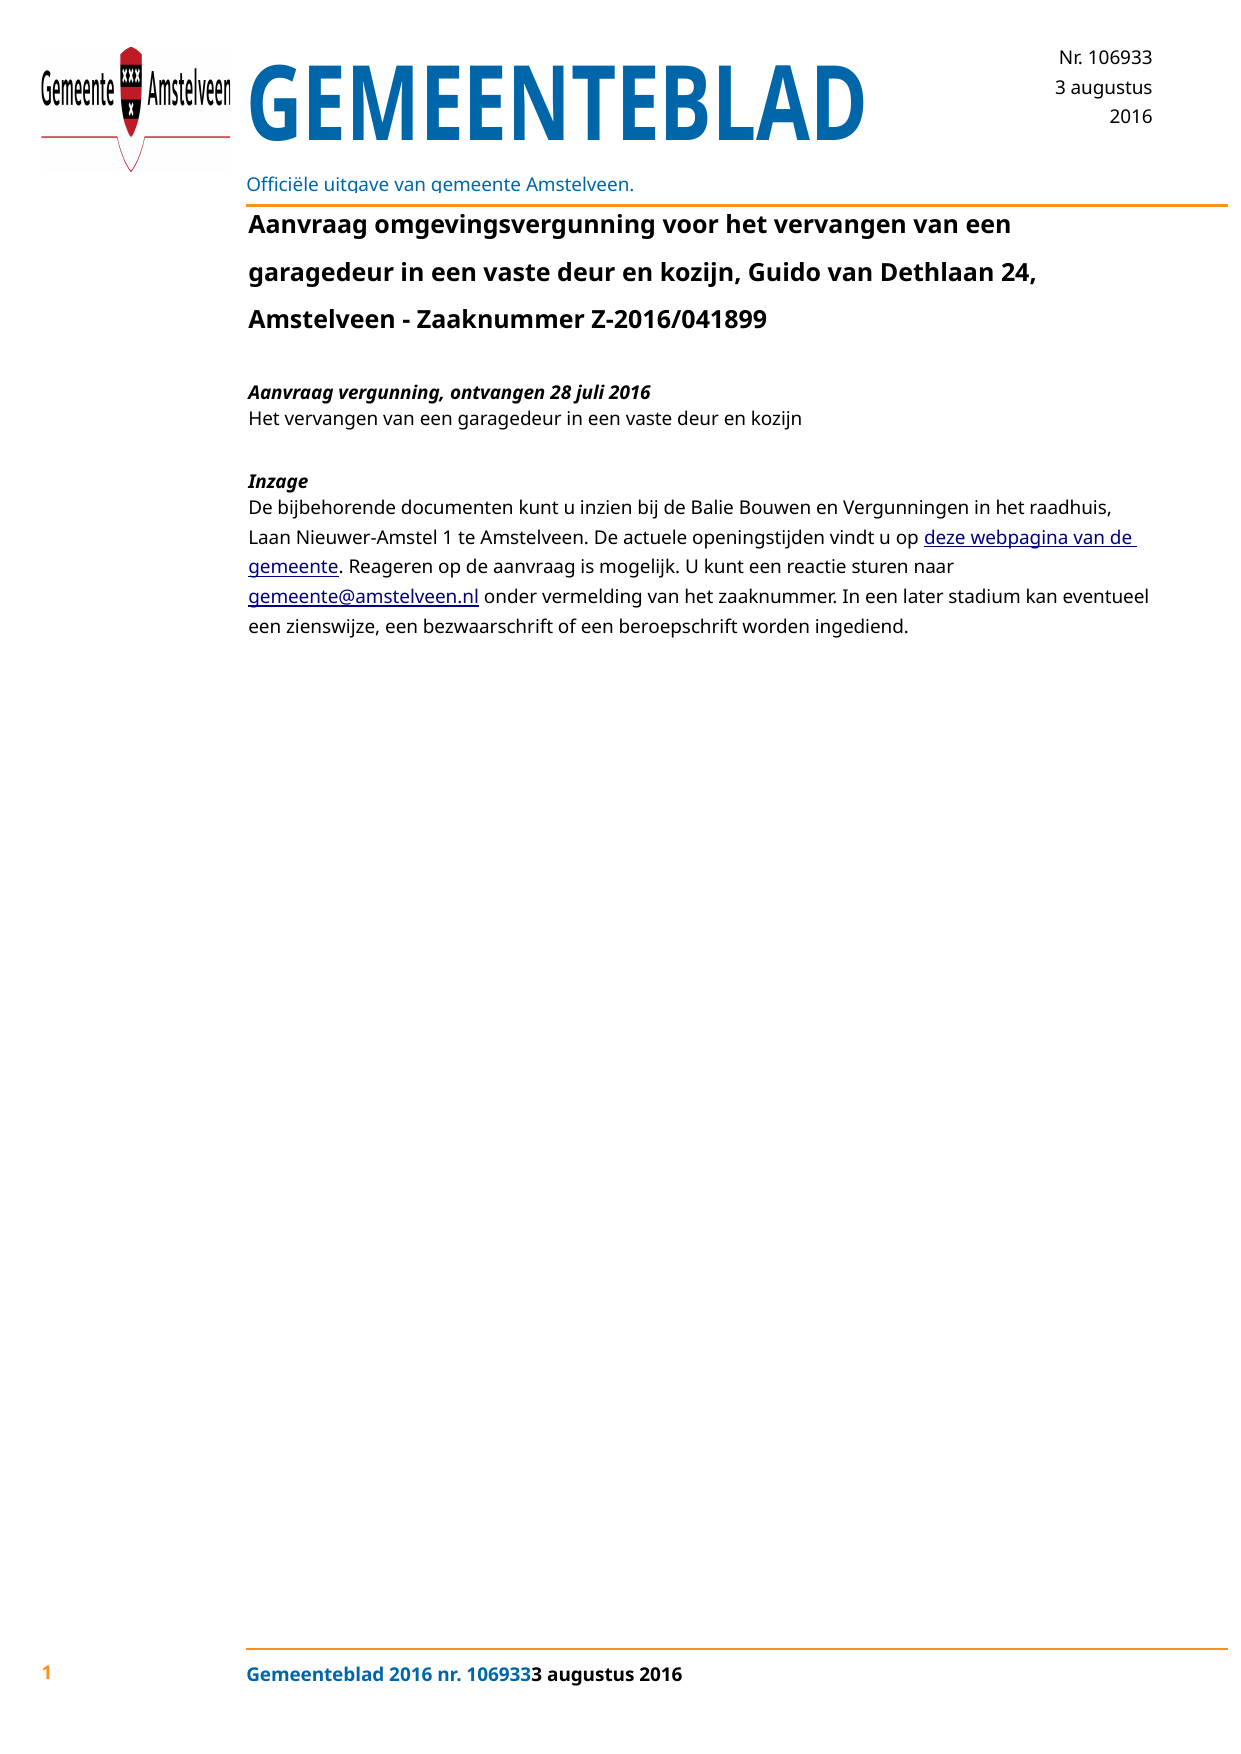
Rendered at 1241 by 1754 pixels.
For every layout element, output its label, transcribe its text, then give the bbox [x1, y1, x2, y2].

text De bijbehorende documenten kunt u inzien bij de Balie Bouwen en Vergunningen in het raadhuis, Laan Nieuwer-Amstel 1 te Amstelveen. De actuele openingstijden vindt u op deze webpagina van de gemeente. Reageren op de aanvraag is mogelijk. U kunt een reactie sturen naar gemeente@amstelveen.nl onder vermelding van het zaaknummer. In een later stadium kan eventueel een zienswijze, een bezwaarschrift of een beroepschrift worden ingediend. [248, 494, 1152, 638]
text Inzage [248, 469, 1152, 494]
text Aanvraag omgevingsvergunning voor het vervangen van een garagedeur in een vaste deur en kozijn, Guido van Dethlaan 24, Amstelveen - Zaaknummer Z-2016/041899 [248, 207, 1152, 336]
text Het vervangen van een garagedeur in een vaste deur en kozijn [248, 405, 1152, 431]
text Aanvraag vergunning, ontvangen 28 juli 2016 [248, 379, 1152, 405]
picture [41, 47, 231, 172]
